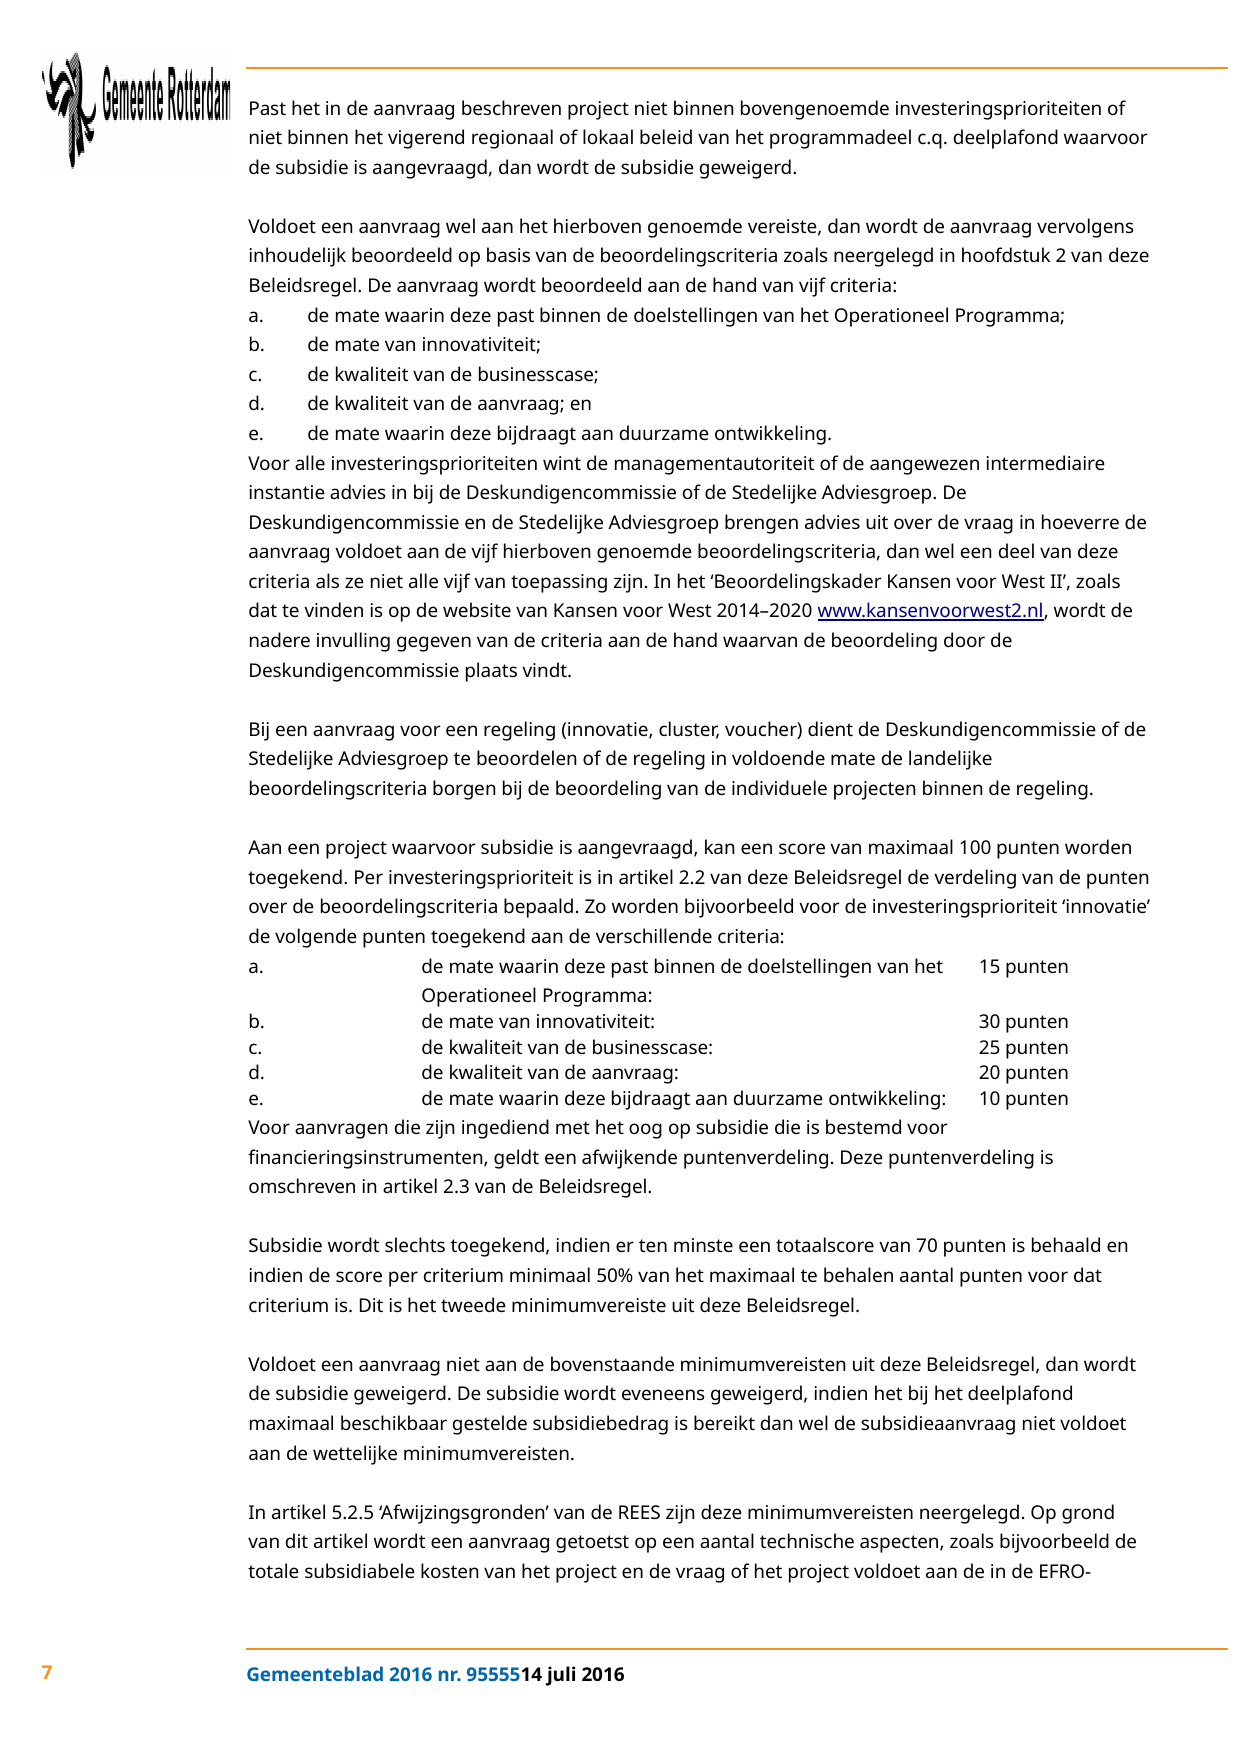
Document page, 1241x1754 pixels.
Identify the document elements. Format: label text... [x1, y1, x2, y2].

table_cell b. [248, 1008, 421, 1034]
table_cell 20 punten [979, 1060, 1152, 1085]
text Past het in de aanvraag beschreven project niet binnen bovengenoemde investeringsprioriteiten of niet binnen het vigerend regionaal of lokaal beleid van het programmadeel c.q. deelplafond waarvoor de subsidie is aangevraagd, dan wordt de subsidie geweigerd. [248, 95, 1152, 180]
table_cell c. [248, 1034, 421, 1059]
text Subsidie wordt slechts toegekend, indien er ten minste een totaalscore van 70 punten is behaald en indien de score per criterium minimaal 50% van het maximaal te behalen aantal punten voor dat criterium is. Dit is het tweede minimumvereiste uit deze Beleidsregel. [248, 1233, 1152, 1317]
table_header a. [248, 953, 421, 1008]
table_cell 10 punten [979, 1085, 1152, 1111]
list de mate van innovativiteit; [248, 331, 1152, 357]
table_cell de mate van innovativiteit: [421, 1008, 978, 1034]
text Voldoet een aanvraag niet aan de bovenstaande minimumvereisten uit deze Beleidsregel, dan wordt de subsidie geweigerd. De subsidie wordt eveneens geweigerd, indien het bij het deelplafond maximaal beschikbaar gestelde subsidiebedrag is bereikt dan wel de subsidieaanvraag niet voldoet aan de wettelijke minimumvereisten. [248, 1351, 1152, 1465]
table_cell 25 punten [979, 1034, 1152, 1059]
text Voor alle investeringsprioriteiten wint de managementautoriteit of de aangewezen intermediaire instantie advies in bij de Deskundigencommissie of de Stedelijke Adviesgroep. De Deskundigencommissie en de Stedelijke Adviesgroep brengen advies uit over de vraag in hoeverre de aanvraag voldoet aan de vijf hierboven genoemde beoordelingscriteria, dan wel een deel van deze criteria als ze niet alle vijf van toepassing zijn. In het ‘Beoordelingskader Kansen voor West II’, zoals dat te vinden is op de website van Kansen voor West 2014–2020 www.kansenvoorwest2.nl, wordt de nadere invulling gegeven van de criteria aan de hand waarvan de beoordeling door de Deskundigencommissie plaats vindt. [248, 450, 1152, 683]
table_cell e. [248, 1085, 421, 1111]
table_header 15 punten [979, 953, 1152, 1008]
table_cell de kwaliteit van de aanvraag: [421, 1060, 978, 1085]
text Voldoet een aanvraag wel aan het hierboven genoemde vereiste, dan wordt de aanvraag vervolgens inhoudelijk beoordeeld op basis van de beoordelingscriteria zoals neergelegd in hoofdstuk 2 van deze Beleidsregel. De aanvraag wordt beoordeeld aan de hand van vijf criteria: [248, 213, 1152, 298]
picture [41, 47, 231, 172]
text Aan een project waarvoor subsidie is aangevraagd, kan een score van maximaal 100 punten worden toegekend. Per investeringsprioriteit is in artikel 2.2 van deze Beleidsregel de verdeling van de punten over de beoordelingscriteria bepaald. Zo worden bijvoorbeeld voor de investeringsprioriteit ‘innovatie’ de volgende punten toegekend aan de verschillende criteria: [248, 834, 1152, 949]
text Voor aanvragen die zijn ingediend met het oog op subsidie die is bestemd voor financieringsinstrumenten, geldt een afwijkende puntenverdeling. Deze puntenverdeling is omschreven in artikel 2.3 van de Beleidsregel. [248, 1114, 1152, 1199]
table_cell de mate waarin deze bijdraagt aan duurzame ontwikkeling: [421, 1085, 978, 1111]
text Bij een aanvraag voor een regeling (innovatie, cluster, voucher) dient de Deskundigencommissie of de Stedelijke Adviesgroep te beoordelen of de regeling in voldoende mate de landelijke beoordelingscriteria borgen bij de beoordeling van de individuele projecten binnen de regeling. [248, 716, 1152, 801]
table_cell d. [248, 1060, 421, 1085]
list de mate waarin deze bijdraagt aan duurzame ontwikkeling. [248, 420, 1152, 446]
table_cell 30 punten [979, 1008, 1152, 1034]
list de mate waarin deze past binnen de doelstellingen van het Operationeel Programma; [248, 302, 1152, 328]
table_cell de kwaliteit van de businesscase: [421, 1034, 978, 1059]
table_header de mate waarin deze past binnen de doelstellingen van het Operationeel Programma: [421, 953, 978, 1008]
list de kwaliteit van de aanvraag; en [248, 391, 1152, 416]
text In artikel 5.2.5 ‘Afwijzingsgronden’ van de REES zijn deze minimumvereisten neergelegd. Op grond van dit artikel wordt een aanvraag getoetst op een aantal technische aspecten, zoals bijvoorbeeld de totale subsidiabele kosten van het project en de vraag of het project voldoet aan de in de EFRO- [248, 1499, 1152, 1584]
list de kwaliteit van de businesscase; [248, 361, 1152, 387]
